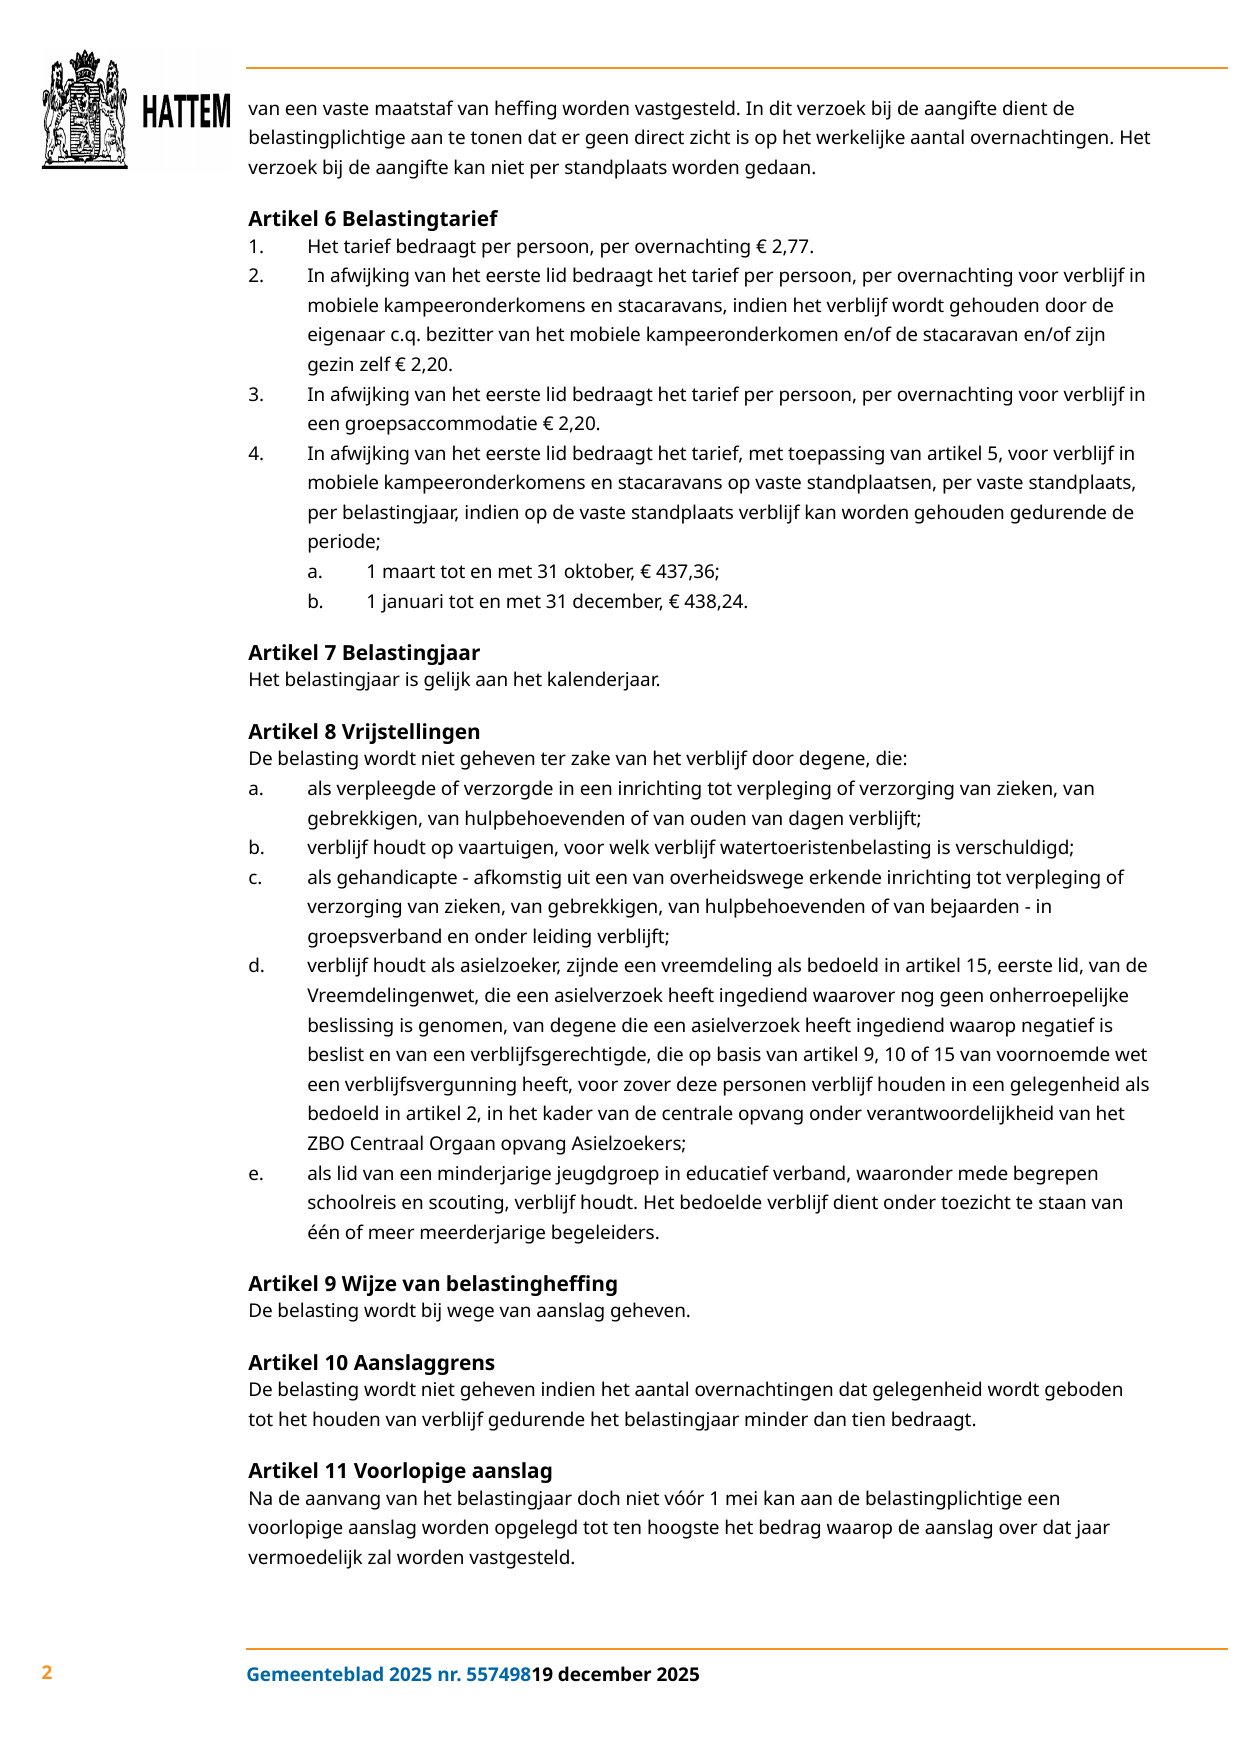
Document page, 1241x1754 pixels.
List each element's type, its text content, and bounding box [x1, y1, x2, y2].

text De belasting wordt bij wege van aanslag geheven. [248, 1298, 1152, 1323]
text van een vaste maatstaf van heffing worden vastgesteld. In dit verzoek bij de aangifte dient de belastingplichtige aan te tonen dat er geen direct zicht is op het werkelijke aantal overnachtingen. Het verzoek bij de aangifte kan niet per standplaats worden gedaan. [248, 95, 1152, 180]
text De belasting wordt niet geheven ter zake van het verblijf door degene, die: [248, 746, 1152, 771]
text De belasting wordt niet geheven indien het aantal overnachtingen dat gelegenheid wordt geboden tot het houden van verblijf gedurende het belastingjaar minder dan tien bedraagt. [248, 1377, 1152, 1432]
picture [41, 47, 231, 172]
text Artikel 10 Aanslaggrens [248, 1348, 1152, 1377]
list 1 maart tot en met 31 oktober, € 437,36; [307, 558, 1152, 584]
list In afwijking van het eerste lid bedraagt het tarief per persoon, per overnachting voor verblijf in mobiele kampeeronderkomens en stacaravans, indien het verblijf wordt gehouden door de eigenaar c.q. bezitter van het mobiele kampeeronderkomen en/of de stacaravan en/of zijn gezin zelf € 2,20. [248, 262, 1152, 377]
list In afwijking van het eerste lid bedraagt het tarief per persoon, per overnachting voor verblijf in een groepsaccommodatie € 2,20. [248, 381, 1152, 436]
list In afwijking van het eerste lid bedraagt het tarief, met toepassing van artikel 5, voor verblijf in mobiele kampeeronderkomens en stacaravans op vaste standplaatsen, per vaste standplaats, per belastingjaar, indien op de vaste standplaats verblijf kan worden gehouden gedurende de periode; [248, 440, 1152, 554]
text Artikel 8 Vrijstellingen [248, 717, 1152, 746]
list verblijf houdt op vaartuigen, voor welk verblijf watertoeristenbelasting is verschuldigd; [248, 834, 1152, 860]
list als gehandicapte - afkomstig uit een van overheidswege erkende inrichting tot verpleging of verzorging van zieken, van gebrekkigen, van hulpbehoevenden of van bejaarden - in groepsverband en onder leiding verblijft; [248, 864, 1152, 949]
text Artikel 11 Voorlopige aanslag [248, 1457, 1152, 1485]
list als lid van een minderjarige jeugdgroep in educatief verband, waaronder mede begrepen schoolreis en scouting, verblijf houdt. Het bedoelde verblijf dient onder toezicht te staan van één of meer meerderjarige begeleiders. [248, 1160, 1152, 1244]
text Het belastingjaar is gelijk aan het kalenderjaar. [248, 667, 1152, 692]
text Na de aanvang van het belastingjaar doch niet vóór 1 mei kan aan de belastingplichtige een voorlopige aanslag worden opgelegd tot ten hoogste het bedrag waarop de aanslag over dat jaar vermoedelijk zal worden vastgesteld. [248, 1485, 1152, 1570]
list verblijf houdt als asielzoeker, zijnde een vreemdeling als bedoeld in artikel 15, eerste lid, van de Vreemdelingenwet, die een asielverzoek heeft ingediend waarover nog geen onherroepelijke beslissing is genomen, van degene die een asielverzoek heeft ingediend waarop negatief is beslist en van een verblijfsgerechtigde, die op basis van artikel 9, 10 of 15 van voornoemde wet een verblijfsvergunning heeft, voor zover deze personen verblijf houden in een gelegenheid als bedoeld in artikel 2, in het kader van de centrale opvang onder verantwoordelijkheid van het ZBO Centraal Orgaan opvang Asielzoekers; [248, 953, 1152, 1156]
list Het tarief bedraagt per persoon, per overnachting € 2,77. [248, 233, 1152, 258]
text Artikel 6 Belastingtarief [248, 204, 1152, 233]
list als verpleegde of verzorgde in een inrichting tot verpleging of verzorging van zieken, van gebrekkigen, van hulpbehoevenden of van ouden van dagen verblijft; [248, 775, 1152, 830]
list 1 januari tot en met 31 december, € 438,24. [307, 588, 1152, 613]
text Artikel 7 Belastingjaar [248, 638, 1152, 667]
text Artikel 9 Wijze van belastingheffing [248, 1269, 1152, 1298]
